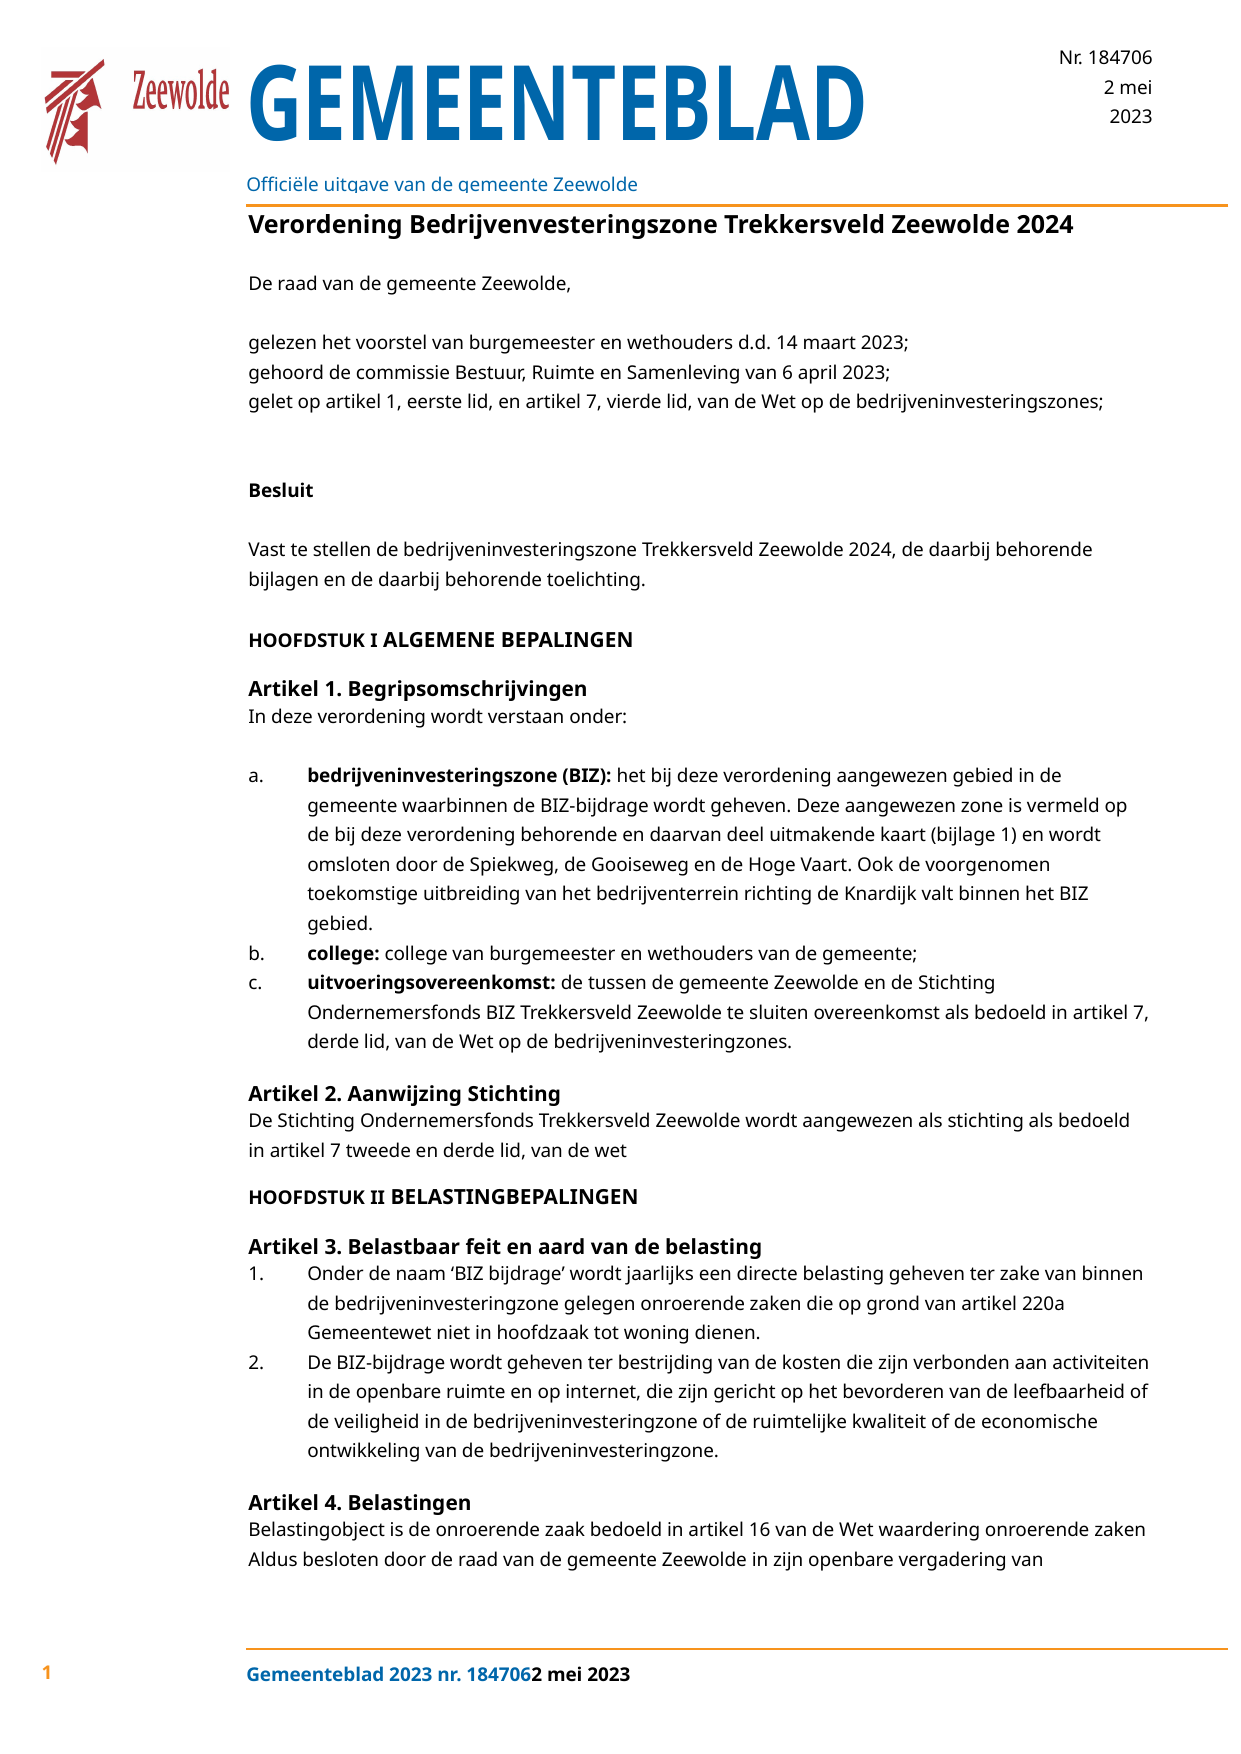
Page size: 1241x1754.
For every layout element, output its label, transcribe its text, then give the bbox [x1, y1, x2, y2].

text gehoord de commissie Bestuur, Ruimte en Samenleving van 6 april 2023; [248, 359, 1152, 385]
text De Stichting Ondernemersfonds Trekkersveld Zeewolde wordt aangewezen als stichting als bedoeld in artikel 7 tweede en derde lid, van de wet [248, 1107, 1152, 1163]
text Belastingobject is de onroerende zaak bedoeld in artikel 16 van de Wet waardering onroerende zaken Aldus besloten door de raad van de gemeente Zeewolde in zijn openbare vergadering van [248, 1517, 1152, 1572]
text HOOFDSTUK II BELASTINGBEPALINGEN [248, 1182, 1152, 1211]
list uitvoeringsovereenkomst: de tussen de gemeente Zeewolde en de Stichting Ondernemersfonds BIZ Trekkersveld Zeewolde te sluiten overeenkomst als bedoeld in artikel 7, derde lid, van de Wet op de bedrijveninvesteringzones. [248, 969, 1152, 1054]
text Artikel 4. Belastingen [248, 1488, 1152, 1517]
list De BIZ-bijdrage wordt geheven ter bestrijding van de kosten die zijn verbonden aan activiteiten in de openbare ruimte en op internet, die zijn gericht op het bevorderen van de leefbaarheid of de veiligheid in de bedrijveninvesteringzone of de ruimtelijke kwaliteit of de economische ontwikkeling van de bedrijveninvesteringzone. [248, 1349, 1152, 1463]
text Besluit [248, 477, 1152, 503]
list bedrijveninvesteringszone (BIZ): het bij deze verordening aangewezen gebied in de gemeente waarbinnen de BIZ-bijdrage wordt geheven. Deze aangewezen zone is vermeld op de bij deze verordening behorende en daarvan deel uitmakende kaart (bijlage 1) en wordt omsloten door de Spiekweg, de Gooiseweg en de Hoge Vaart. Ook de voorgenomen toekomstige uitbreiding van het bedrijventerrein richting de Knardijk valt binnen het BIZ gebied. [248, 762, 1152, 936]
text Vast te stellen de bedrijveninvesteringszone Trekkersveld Zeewolde 2024, de daarbij behorende bijlagen en de daarbij behorende toelichting. [248, 537, 1152, 592]
picture [41, 47, 231, 172]
text Artikel 1. Begripsomschrijvingen [248, 674, 1152, 703]
text In deze verordening wordt verstaan onder: [248, 703, 1152, 729]
text Artikel 2. Aanwijzing Stichting [248, 1079, 1152, 1107]
list college: college van burgemeester en wethouders van de gemeente; [248, 940, 1152, 965]
text gelezen het voorstel van burgemeester en wethouders d.d. 14 maart 2023; [248, 329, 1152, 355]
text Artikel 3. Belastbaar feit en aard van de belasting [248, 1232, 1152, 1260]
text gelet op artikel 1, eerste lid, en artikel 7, vierde lid, van de Wet op de bedrijveninvesteringszones; [248, 389, 1152, 414]
text De raad van de gemeente Zeewolde, [248, 270, 1152, 296]
text HOOFDSTUK I ALGEMENE BEPALINGEN [248, 625, 1152, 654]
text Verordening Bedrijvenvesteringszone Trekkersveld Zeewolde 2024 [248, 207, 1152, 241]
list Onder de naam ‘BIZ bijdrage’ wordt jaarlijks een directe belasting geheven ter zake van binnen de bedrijveninvesteringzone gelegen onroerende zaken die op grond van artikel 220a Gemeentewet niet in hoofdzaak tot woning dienen. [248, 1260, 1152, 1345]
